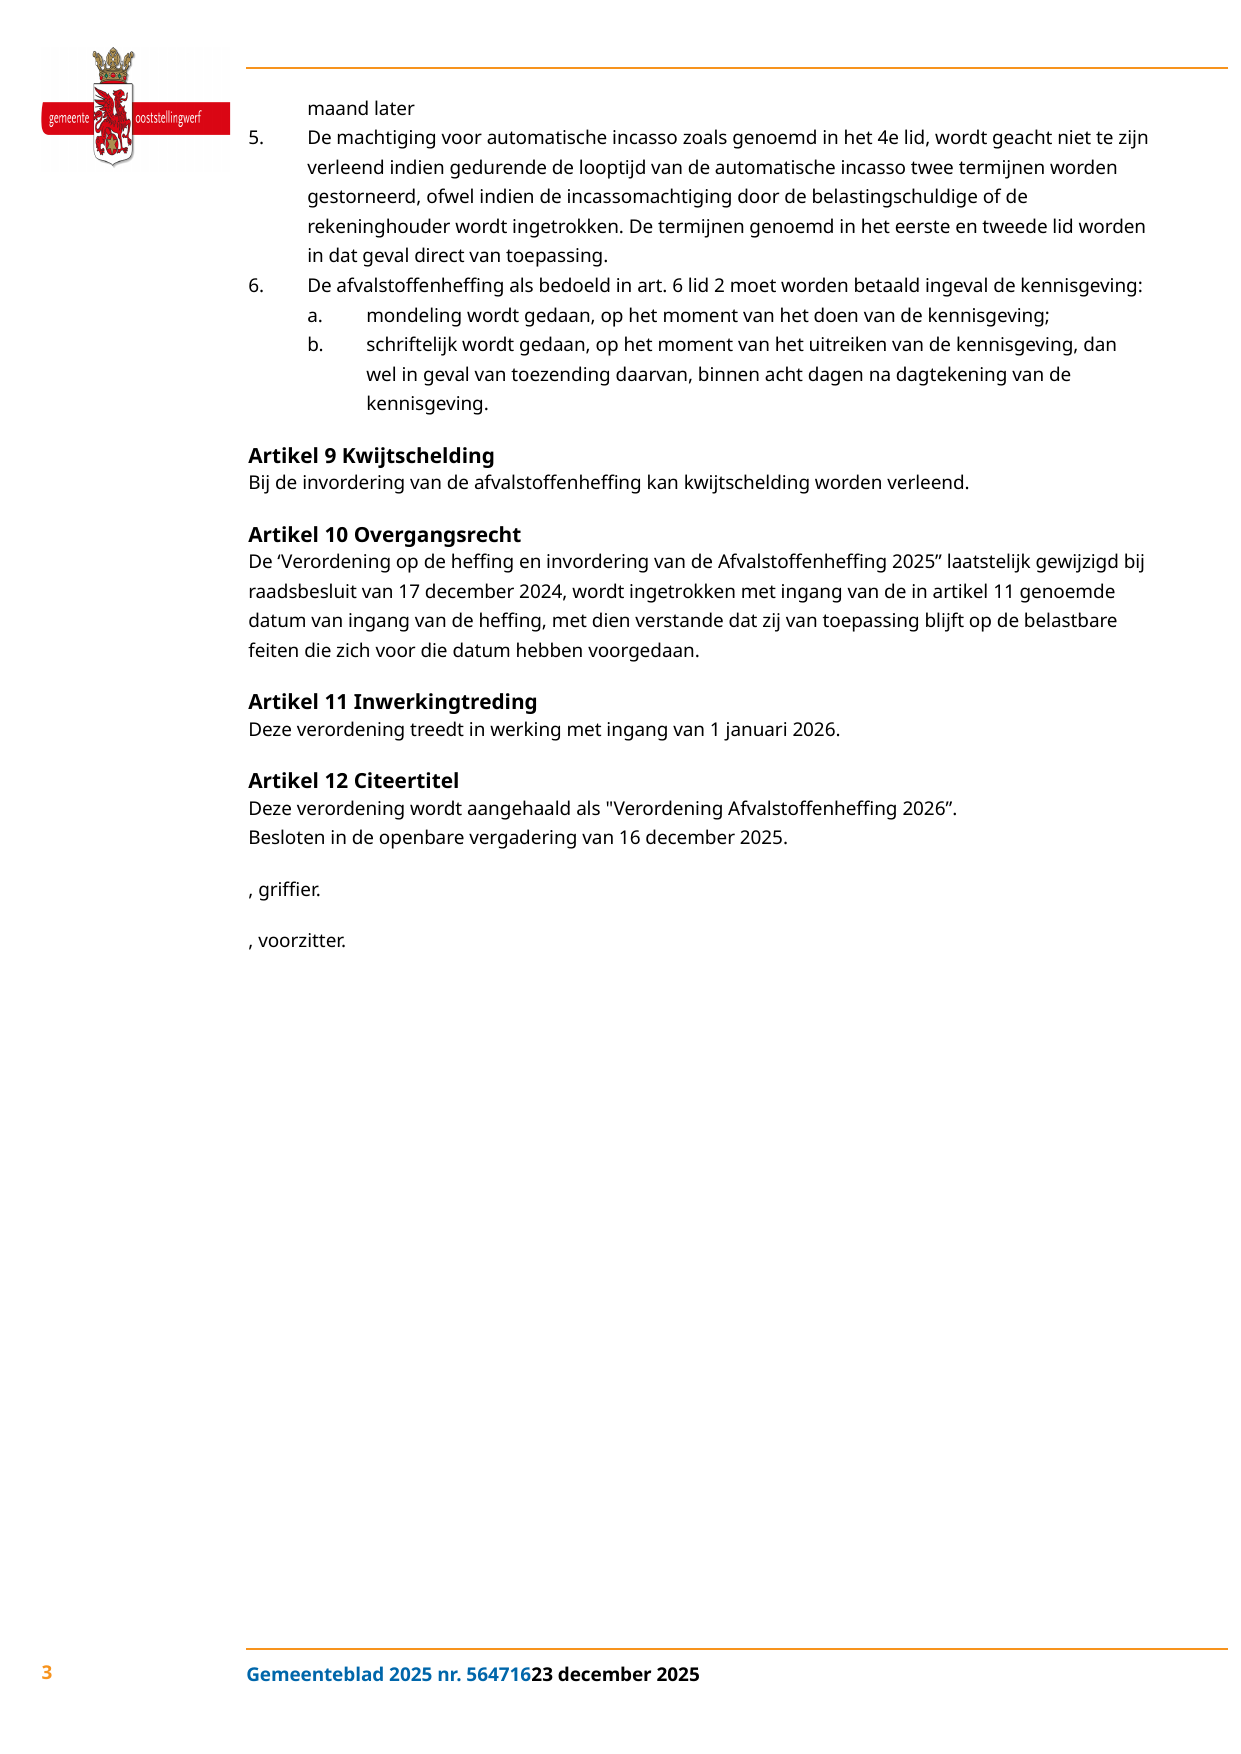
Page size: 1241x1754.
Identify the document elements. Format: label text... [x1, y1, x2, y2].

text , griffier. [248, 876, 1152, 902]
text Artikel 10 Overgangsrecht [248, 520, 1152, 548]
picture [41, 47, 231, 172]
text De ‘Verordening op de heffing en invordering van de Afvalstoffenheffing 2025” laatstelijk gewijzigd bij raadsbesluit van 17 december 2024, wordt ingetrokken met ingang van de in artikel 11 genoemde datum van ingang van de heffing, met dien verstande dat zij van toepassing blijft op de belastbare feiten die zich voor die datum hebben voorgedaan. [248, 548, 1152, 663]
list schriftelijk wordt gedaan, op het moment van het uitreiken van de kennisgeving, dan wel in geval van toezending daarvan, binnen acht dagen na dagtekening van de kennisgeving. [307, 331, 1152, 416]
list De afvalstoffenheffing als bedoeld in art. 6 lid 2 moet worden betaald ingeval de kennisgeving: [248, 272, 1152, 298]
list mondeling wordt gedaan, op het moment van het doen van de kennisgeving; [307, 302, 1152, 328]
text Artikel 11 Inwerkingtreding [248, 687, 1152, 716]
list De machtiging voor automatische incasso zoals genoemd in het 4e lid, wordt geacht niet te zijn verleend indien gedurende de looptijd van de automatische incasso twee termijnen worden gestorneerd, ofwel indien de incassomachtiging door de belastingschuldige of de rekeninghouder wordt ingetrokken. De termijnen genoemd in het eerste en tweede lid worden in dat geval direct van toepassing. [248, 124, 1152, 268]
text Artikel 12 Citeertitel [248, 766, 1152, 795]
text Deze verordening wordt aangehaald als "Verordening Afvalstoffenheffing 2026”. [248, 795, 1152, 821]
text Bij de invordering van de afvalstoffenheffing kan kwijtschelding worden verleend. [248, 469, 1152, 495]
text Besloten in de openbare vergadering van 16 december 2025. [248, 824, 1152, 850]
text Artikel 9 Kwijtschelding [248, 441, 1152, 469]
text Deze verordening treedt in werking met ingang van 1 januari 2026. [248, 716, 1152, 742]
text , voorzitter. [248, 927, 1152, 953]
list maand later [248, 95, 1152, 121]
